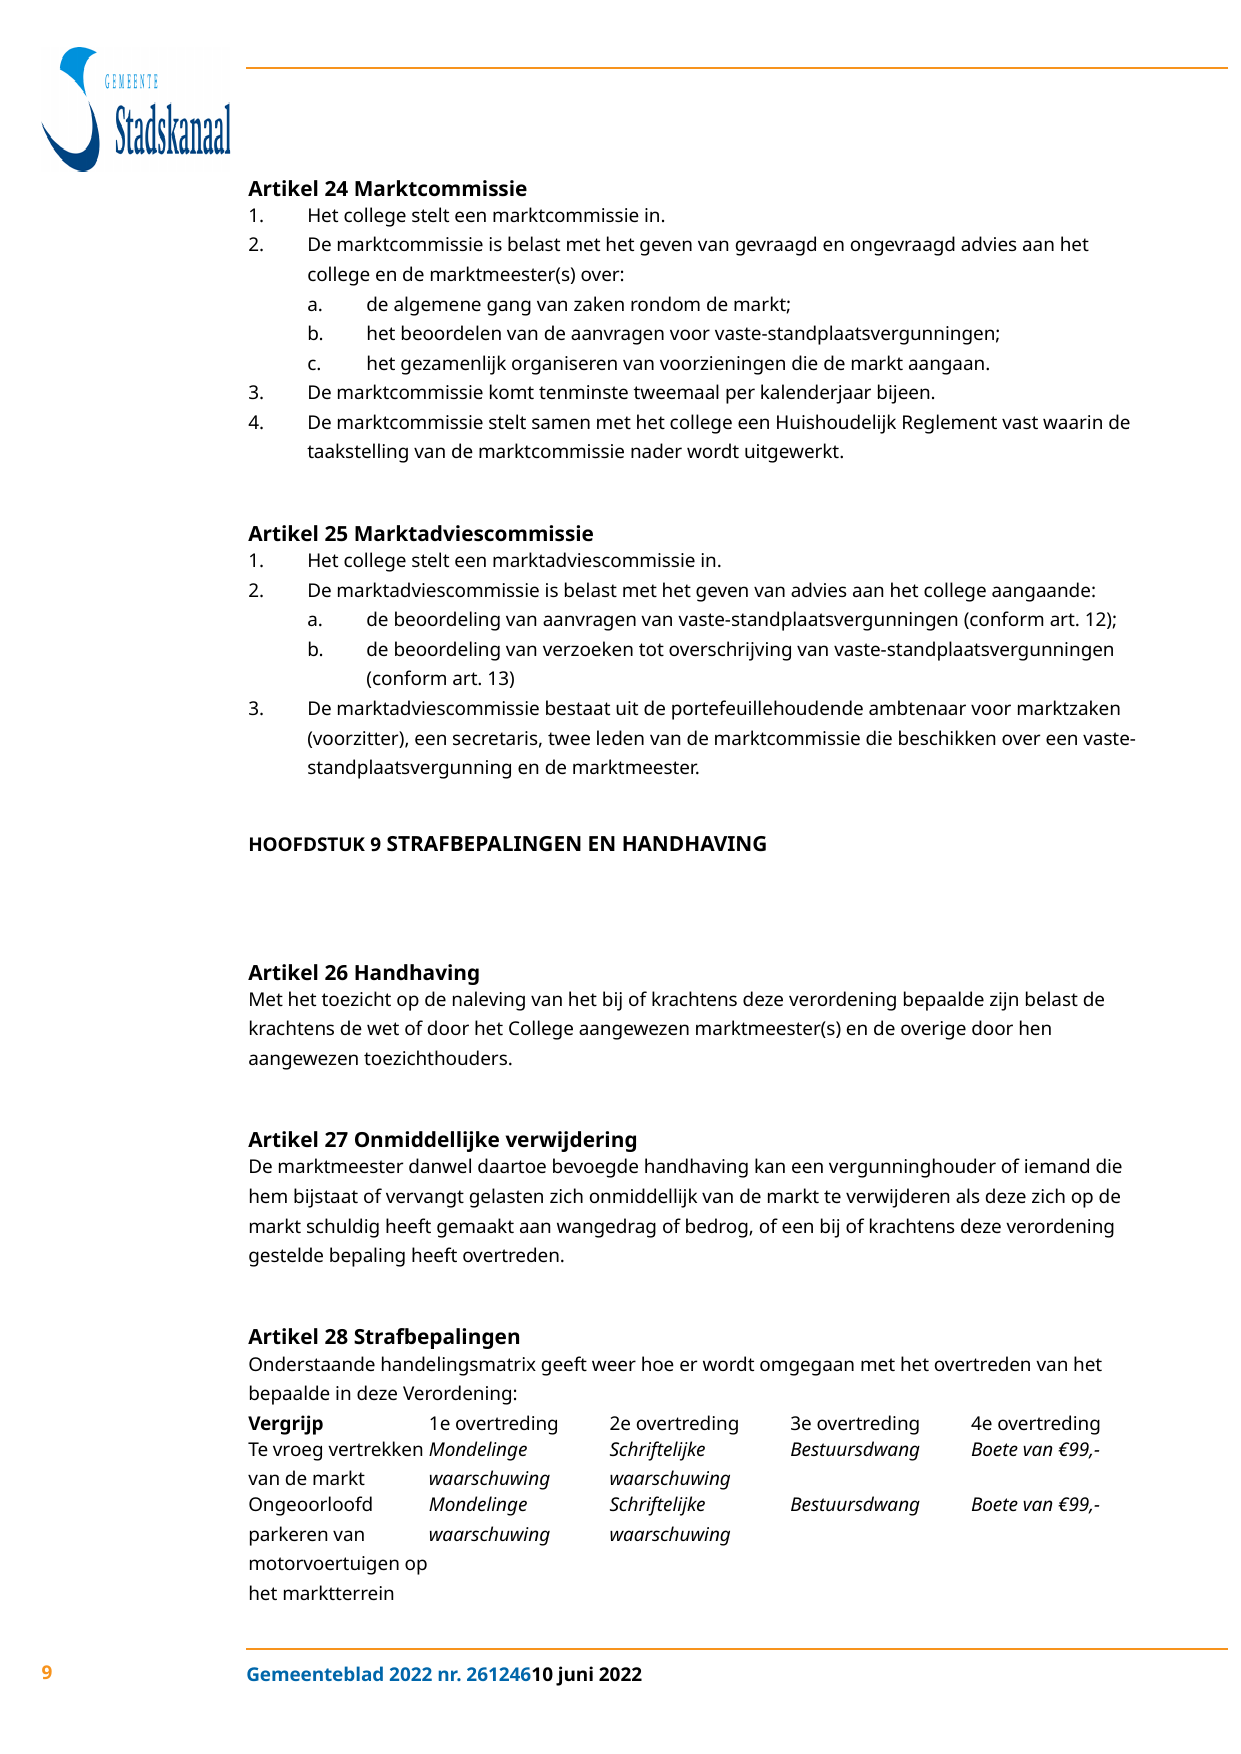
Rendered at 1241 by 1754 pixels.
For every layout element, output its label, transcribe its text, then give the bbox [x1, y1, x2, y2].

text Artikel 28 Strafbepalingen [248, 1322, 1152, 1351]
table_cell Te vroeg vertrekken van de markt [248, 1436, 429, 1491]
list het beoordelen van de aanvragen voor vaste-standplaatsvergunningen; [307, 320, 1152, 346]
picture [41, 47, 231, 172]
list De marktcommissie stelt samen met het college een Huishoudelijk Reglement vast waarin de taakstelling van de marktcommissie nader wordt uitgewerkt. [248, 409, 1152, 464]
list de beoordeling van verzoeken tot overschrijving van vaste-standplaatsvergunningen (conform art. 13) [307, 636, 1152, 691]
table_cell Boete van €99,- [971, 1491, 1152, 1606]
table_header 4e overtreding [971, 1410, 1152, 1436]
table_cell Mondelinge waarschuwing [429, 1436, 609, 1491]
table_cell Bestuursdwang [790, 1491, 971, 1606]
table_header Vergrijp [248, 1410, 429, 1436]
table_header 1e overtreding [429, 1410, 609, 1436]
table_cell Schriftelijke waarschuwing [609, 1436, 790, 1491]
list het gezamenlijk organiseren van voorzieningen die de markt aangaan. [307, 350, 1152, 376]
table_cell Bestuursdwang [790, 1436, 971, 1491]
list de algemene gang van zaken rondom de markt; [307, 291, 1152, 317]
text Onderstaande handelingsmatrix geeft weer hoe er wordt omgegaan met het overtreden van het bepaalde in deze Verordening: [248, 1351, 1152, 1406]
list De marktadviescommissie bestaat uit de portefeuillehoudende ambtenaar voor marktzaken (voorzitter), een secretaris, twee leden van de marktcommissie die beschikken over een vaste-standplaatsvergunning en de marktmeester. [248, 695, 1152, 780]
list Het college stelt een marktadviescommissie in. [248, 547, 1152, 573]
text Artikel 24 Marktcommissie [248, 174, 1152, 202]
table_cell Ongeoorloofd parkeren van motorvoertuigen op het marktterrein [248, 1491, 429, 1606]
table_cell Schriftelijke waarschuwing [609, 1491, 790, 1606]
text HOOFDSTUK 9 STRAFBEPALINGEN EN HANDHAVING [248, 829, 1152, 858]
text Artikel 26 Handhaving [248, 958, 1152, 986]
list de beoordeling van aanvragen van vaste-standplaatsvergunningen (conform art. 12); [307, 606, 1152, 632]
list Het college stelt een marktcommissie in. [248, 202, 1152, 228]
table_header 2e overtreding [609, 1410, 790, 1436]
text Artikel 27 Onmiddellijke verwijdering [248, 1125, 1152, 1154]
text De marktmeester danwel daartoe bevoegde handhaving kan een vergunninghouder of iemand die hem bijstaat of vervangt gelasten zich onmiddellijk van de markt te verwijderen als deze zich op de markt schuldig heeft gemaakt aan wangedrag of bedrog, of een bij of krachtens deze verordening gestelde bepaling heeft overtreden. [248, 1154, 1152, 1268]
text Artikel 25 Marktadviescommissie [248, 519, 1152, 547]
table_header 3e overtreding [790, 1410, 971, 1436]
list De marktadviescommissie is belast met het geven van advies aan het college aangaande: [248, 577, 1152, 602]
table_cell Boete van €99,- [971, 1436, 1152, 1491]
list De marktcommissie is belast met het geven van gevraagd en ongevraagd advies aan het college en de marktmeester(s) over: [248, 232, 1152, 287]
text Met het toezicht op de naleving van het bij of krachtens deze verordening bepaalde zijn belast de krachtens de wet of door het College aangewezen marktmeester(s) en de overige door hen aangewezen toezichthouders. [248, 986, 1152, 1071]
table_cell Mondelinge waarschuwing [429, 1491, 609, 1606]
list De marktcommissie komt tenminste tweemaal per kalenderjaar bijeen. [248, 379, 1152, 405]
